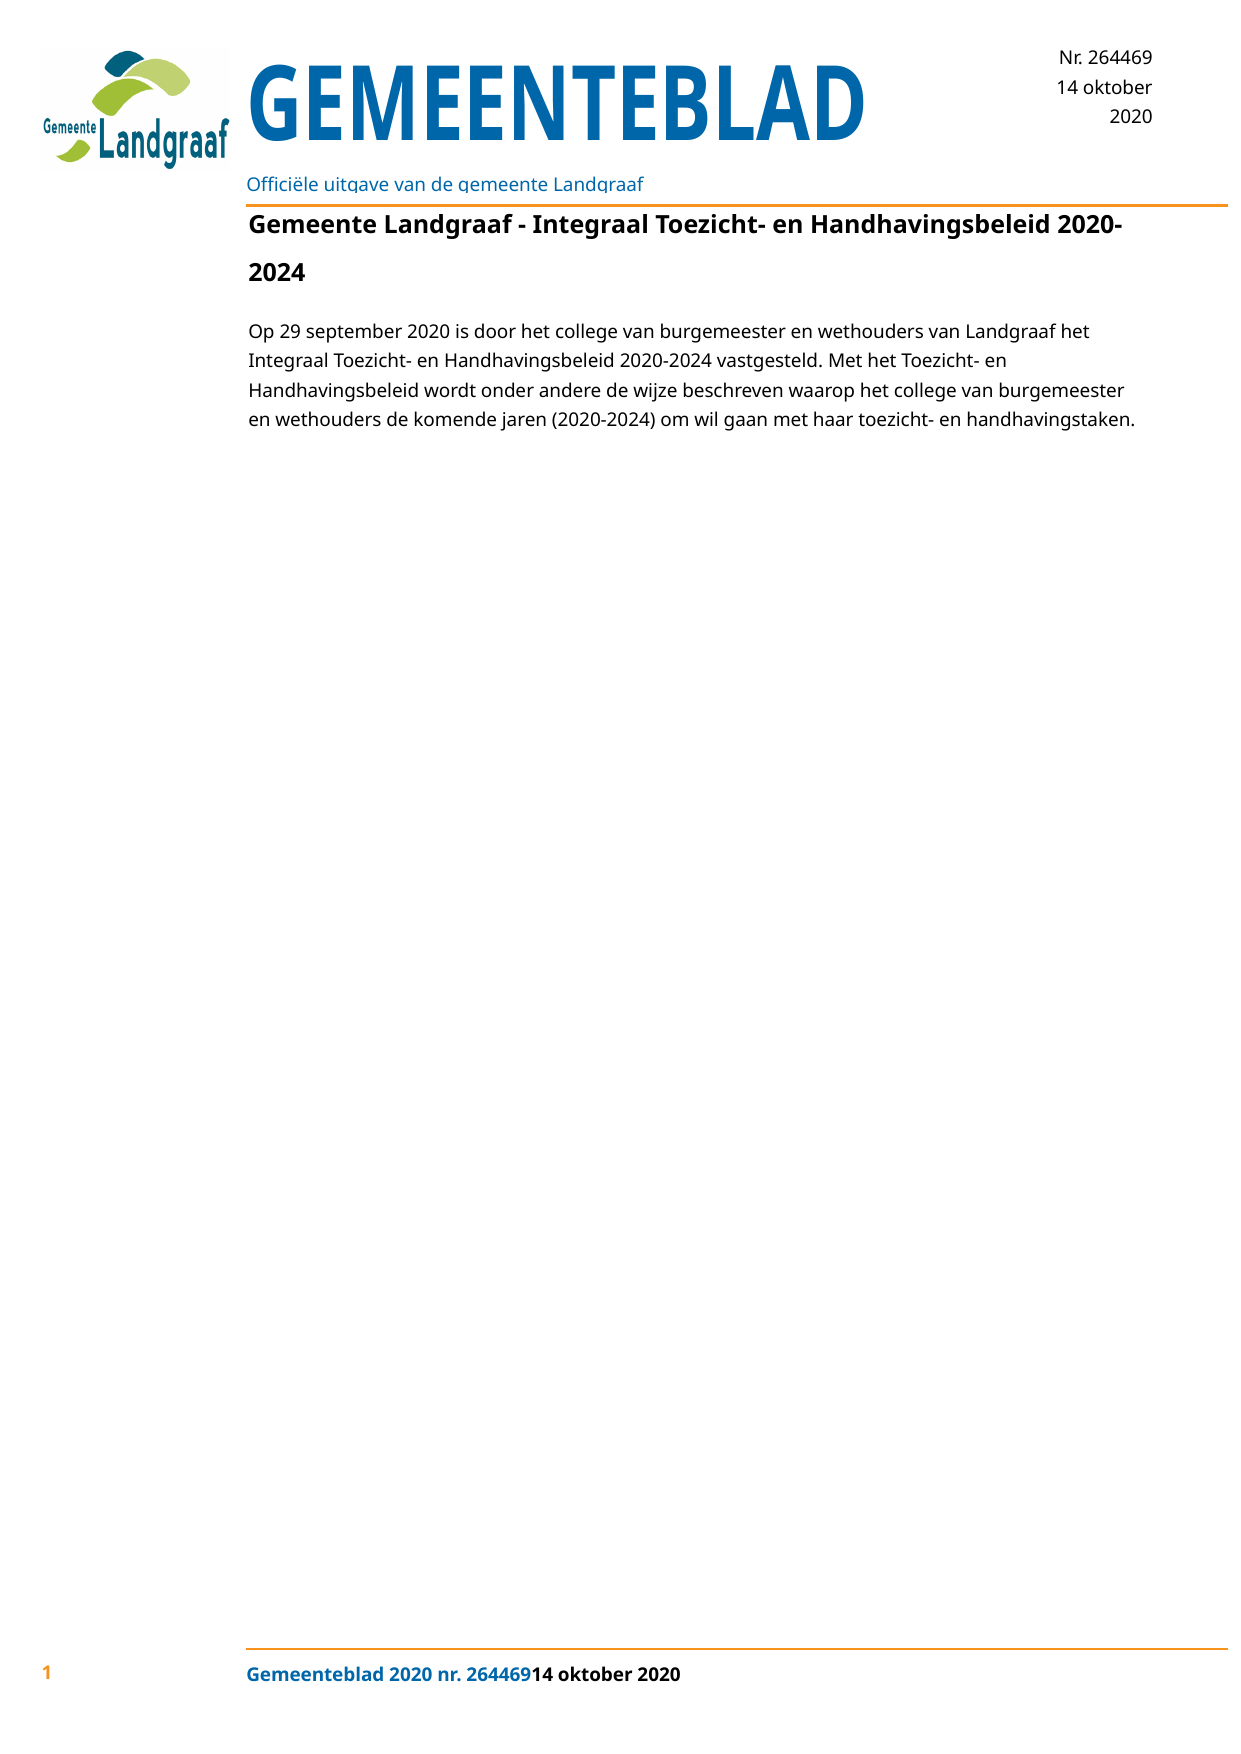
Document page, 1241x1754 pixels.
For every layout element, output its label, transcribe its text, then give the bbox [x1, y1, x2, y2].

text Op 29 september 2020 is door het college van burgemeester en wethouders van Landgraaf het Integraal Toezicht- en Handhavingsbeleid 2020-2024 vastgesteld. Met het Toezicht- en Handhavingsbeleid wordt onder andere de wijze beschreven waarop het college van burgemeester en wethouders de komende jaren (2020-2024) om wil gaan met haar toezicht- en handhavingstaken. [248, 318, 1152, 432]
picture [41, 47, 231, 172]
text Gemeente Landgraaf - Integraal Toezicht- en Handhavingsbeleid 2020-2024 [248, 207, 1152, 288]
